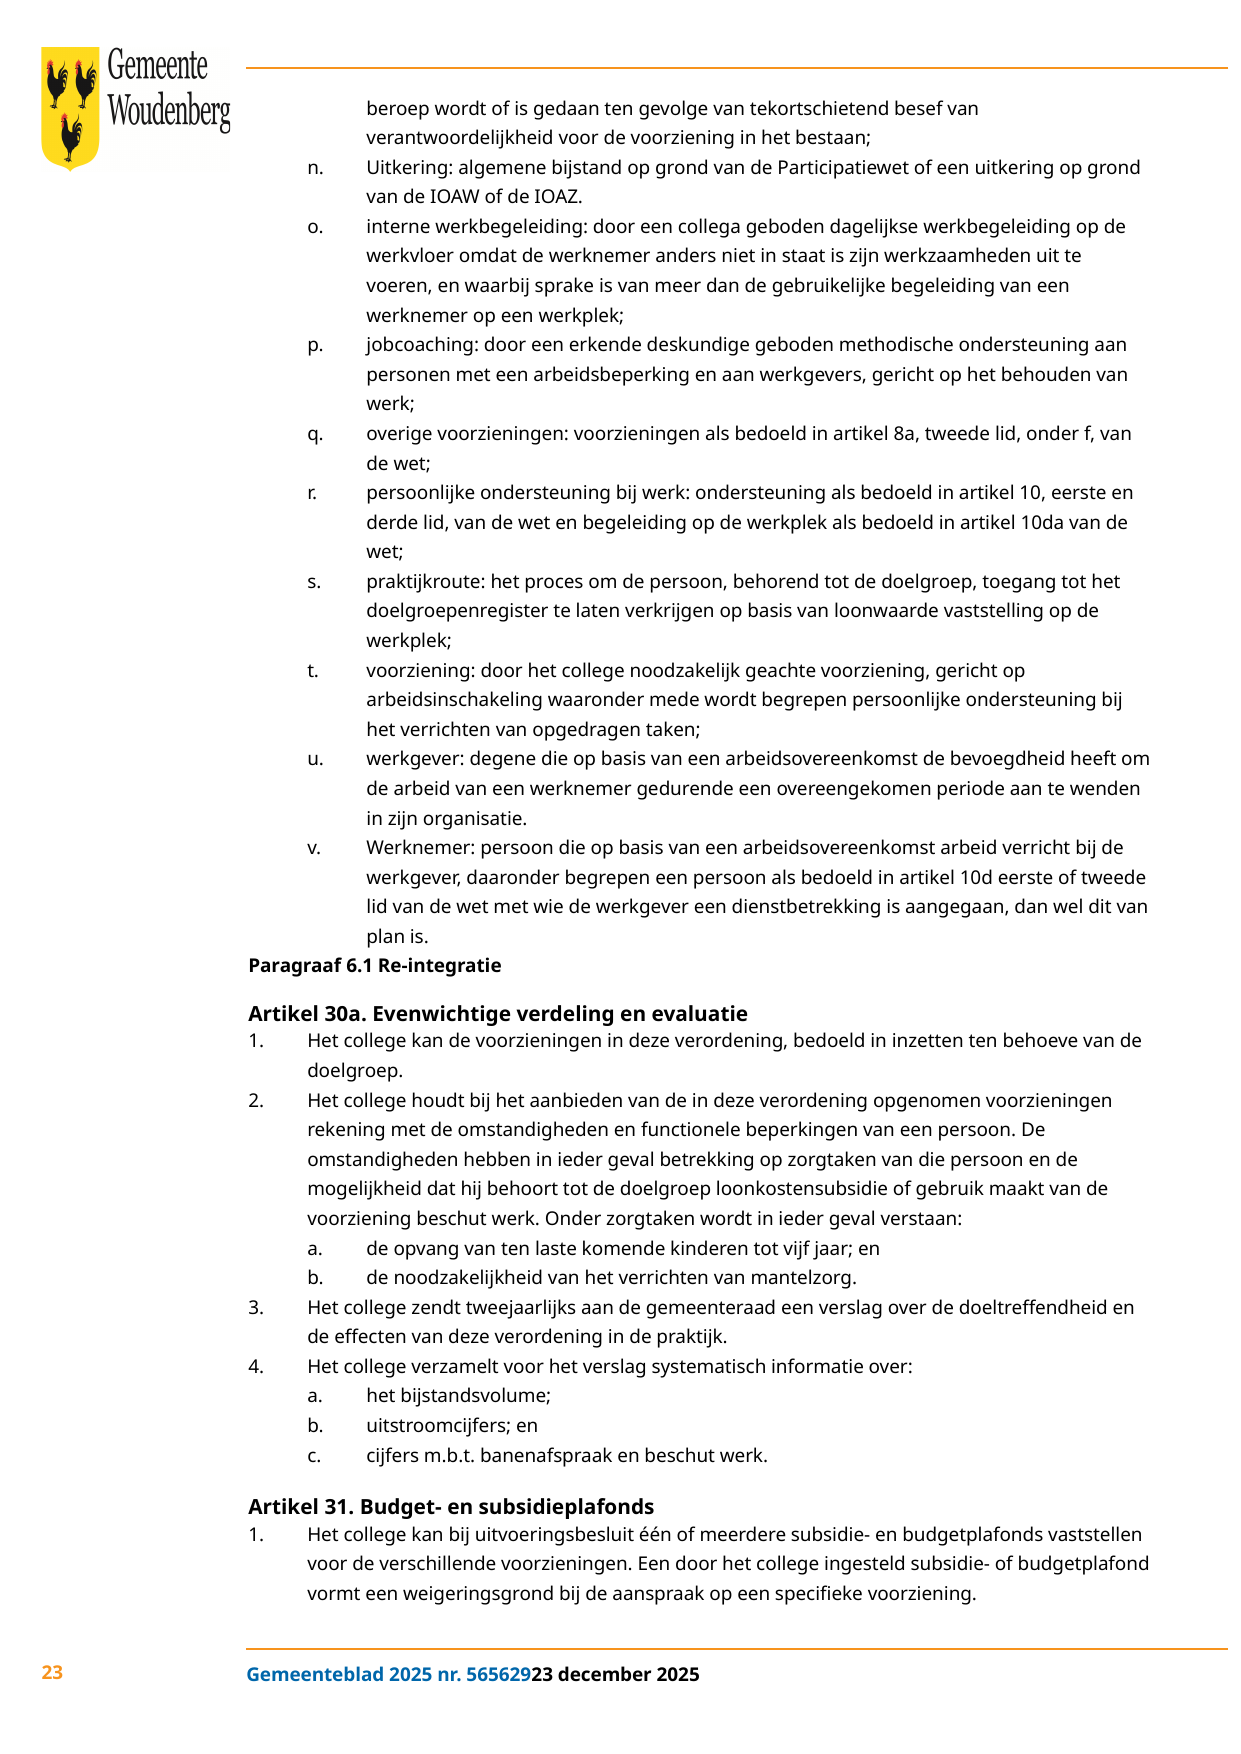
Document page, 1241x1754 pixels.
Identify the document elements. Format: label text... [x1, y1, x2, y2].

list werkgever: degene die op basis van een arbeidsovereenkomst de bevoegdheid heeft om de arbeid van een werknemer gedurende een overeengekomen periode aan te wenden in zijn organisatie. [307, 746, 1152, 831]
list jobcoaching: door een erkende deskundige geboden methodische ondersteuning aan personen met een arbeidsbeperking en aan werkgevers, gericht op het behouden van werk; [307, 331, 1152, 416]
list de opvang van ten laste komende kinderen tot vijf jaar; en [307, 1235, 1152, 1261]
list Het college zendt tweejaarlijks aan de gemeenteraad een verslag over de doeltreffendheid en de effecten van deze verordening in de praktijk. [248, 1294, 1152, 1349]
list Het college houdt bij het aanbieden van de in deze verordening opgenomen voorzieningen rekening met de omstandigheden en functionele beperkingen van een persoon. De omstandigheden hebben in ieder geval betrekking op zorgtaken van die persoon en de mogelijkheid dat hij behoort tot de doelgroep loonkostensubsidie of gebruik maakt van de voorziening beschut werk. Onder zorgtaken wordt in ieder geval verstaan: [248, 1087, 1152, 1231]
list cijfers m.b.t. banenafspraak en beschut werk. [307, 1442, 1152, 1468]
list Uitkering: algemene bijstand op grond van de Participatiewet of een uitkering op grond van de IOAW of de IOAZ. [307, 154, 1152, 209]
list Werknemer: persoon die op basis van een arbeidsovereenkomst arbeid verricht bij de werkgever, daaronder begrepen een persoon als bedoeld in artikel 10d eerste of tweede lid van de wet met wie de werkgever een dienstbetrekking is aangegaan, dan wel dit van plan is. [307, 834, 1152, 949]
text Artikel 30a. Evenwichtige verdeling en evaluatie [248, 999, 1152, 1028]
list Het college kan de voorzieningen in deze verordening, bedoeld in inzetten ten behoeve van de doelgroep. [248, 1028, 1152, 1083]
text Paragraaf 6.1 Re-integratie [248, 953, 1152, 978]
list uitstroomcijfers; en [307, 1412, 1152, 1438]
picture [41, 47, 231, 172]
list voorziening: door het college noodzakelijk geachte voorziening, gericht op arbeidsinschakeling waaronder mede wordt begrepen persoonlijke ondersteuning bij het verrichten van opgedragen taken; [307, 657, 1152, 742]
list persoonlijke ondersteuning bij werk: ondersteuning als bedoeld in artikel 10, eerste en derde lid, van de wet en begeleiding op de werkplek als bedoeld in artikel 10da van de wet; [307, 479, 1152, 564]
list het bijstandsvolume; [307, 1383, 1152, 1408]
list overige voorzieningen: voorzieningen als bedoeld in artikel 8a, tweede lid, onder f, van de wet; [307, 420, 1152, 476]
text Artikel 31. Budget- en subsidieplafonds [248, 1492, 1152, 1521]
list praktijkroute: het proces om de persoon, behorend tot de doelgroep, toegang tot het doelgroepenregister te laten verkrijgen op basis van loonwaarde vaststelling op de werkplek; [307, 568, 1152, 653]
list Het college kan bij uitvoeringsbesluit één of meerdere subsidie- en budgetplafonds vaststellen voor de verschillende voorzieningen. Een door het college ingesteld subsidie- of budgetplafond vormt een weigeringsgrond bij de aanspraak op een specifieke voorziening. [248, 1521, 1152, 1606]
list beroep wordt of is gedaan ten gevolge van tekortschietend besef van verantwoordelijkheid voor de voorziening in het bestaan; [307, 95, 1152, 150]
list interne werkbegeleiding: door een collega geboden dagelijkse werkbegeleiding op de werkvloer omdat de werknemer anders niet in staat is zijn werkzaamheden uit te voeren, en waarbij sprake is van meer dan de gebruikelijke begeleiding van een werknemer op een werkplek; [307, 213, 1152, 328]
list Het college verzamelt voor het verslag systematisch informatie over: [248, 1353, 1152, 1379]
list de noodzakelijkheid van het verrichten van mantelzorg. [307, 1264, 1152, 1290]
